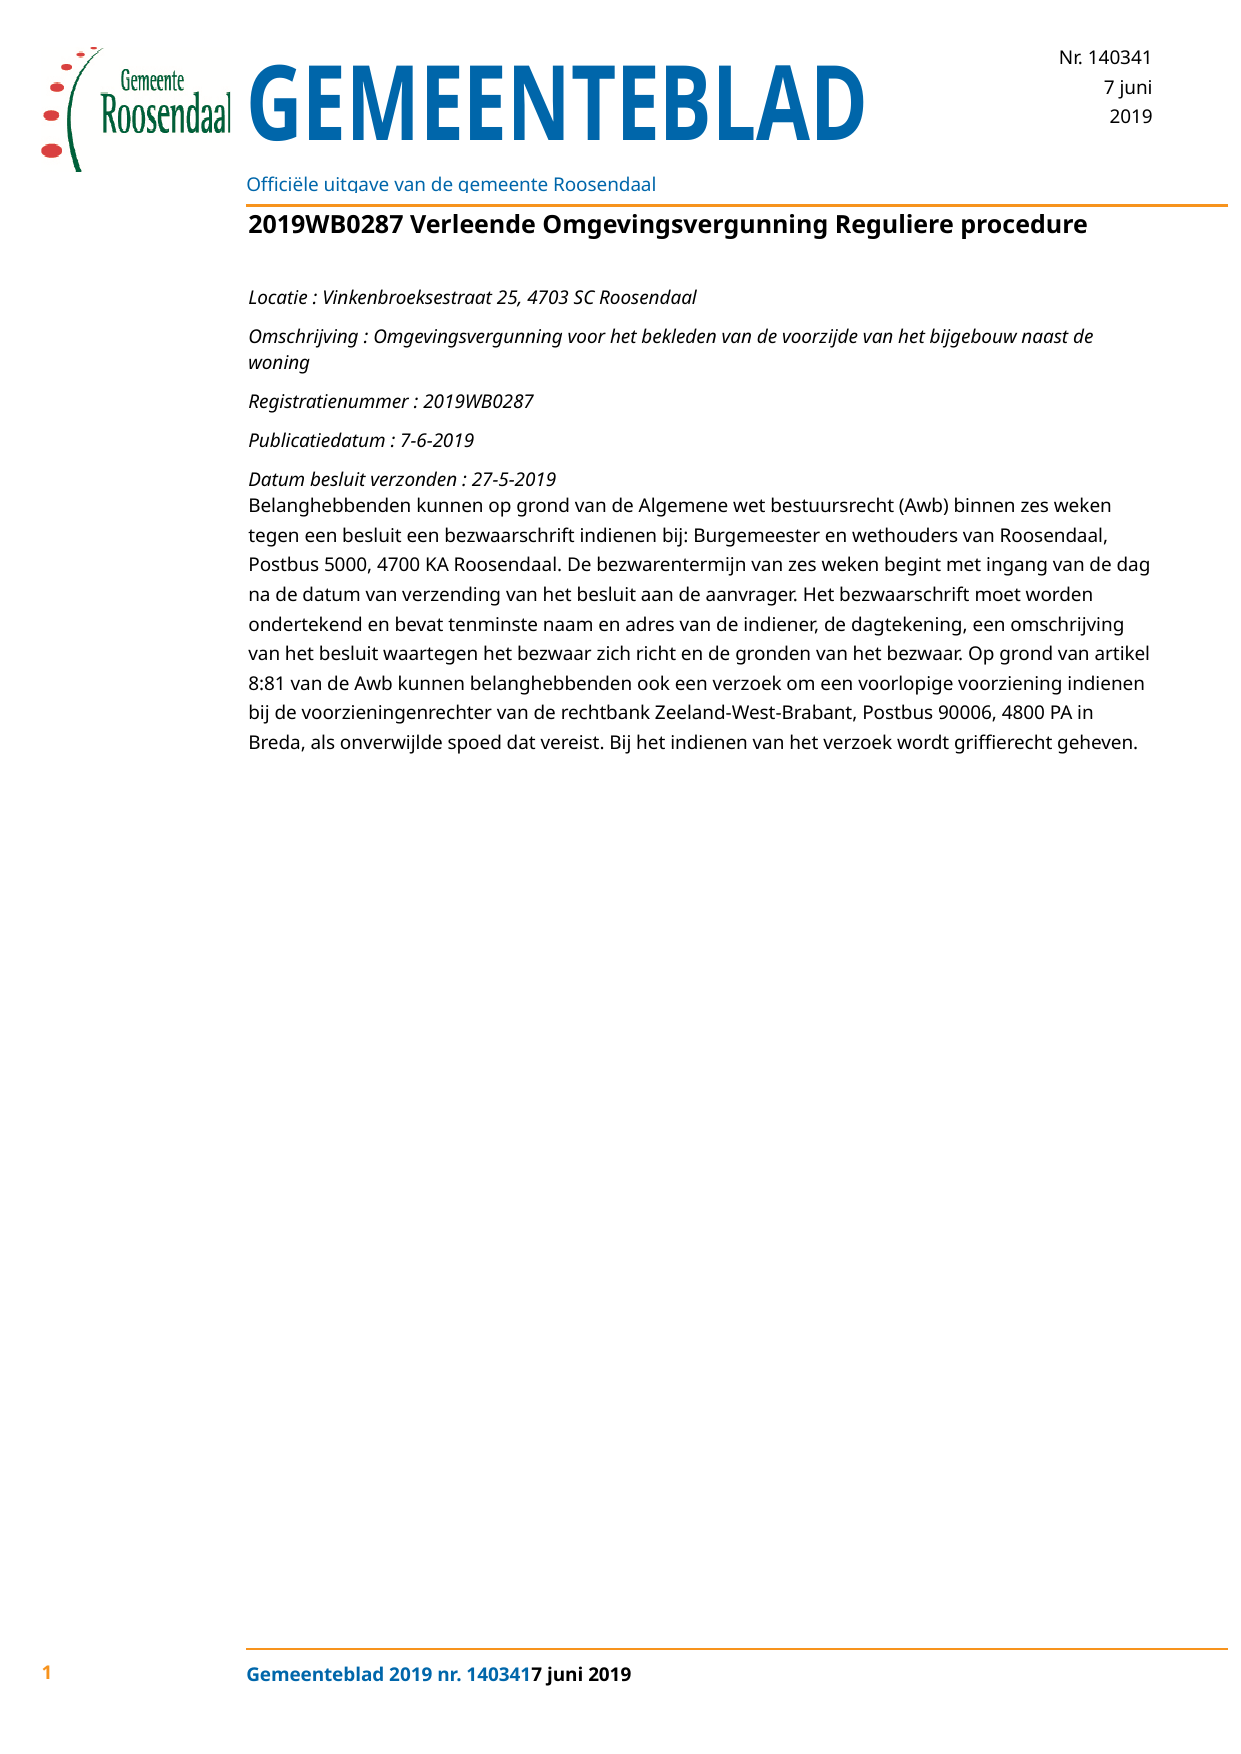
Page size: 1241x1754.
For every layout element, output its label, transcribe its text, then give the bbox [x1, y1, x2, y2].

text Omschrijving : Omgevingsvergunning voor het bekleden van de voorzijde van het bijgebouw naast de woning [248, 323, 1152, 374]
text 2019WB0287 Verleende Omgevingsvergunning Reguliere procedure [248, 207, 1152, 241]
picture [41, 47, 231, 172]
text Belanghebbenden kunnen op grond van de Algemene wet bestuursrecht (Awb) binnen zes weken tegen een besluit een bezwaarschrift indienen bij: Burgemeester en wethouders van Roosendaal, Postbus 5000, 4700 KA Roosendaal. De bezwarentermijn van zes weken begint met ingang van de dag na de datum van verzending van het besluit aan de aanvrager. Het bezwaarschrift moet worden ondertekend en bevat tenminste naam en adres van de indiener, de dagtekening, een omschrijving van het besluit waartegen het bezwaar zich richt en de gronden van het bezwaar. Op grond van artikel 8:81 van de Awb kunnen belanghebbenden ook een verzoek om een voorlopige voorziening indienen bij de voorzieningenrechter van de rechtbank Zeeland-West-Brabant, Postbus 90006, 4800 PA in Breda, als onverwijlde spoed dat vereist. Bij het indienen van het verzoek wordt griffierecht geheven. [248, 492, 1152, 755]
text Locatie : Vinkenbroeksestraat 25, 4703 SC Roosendaal [248, 284, 1152, 309]
text Registratienummer : 2019WB0287 [248, 388, 1152, 414]
text Publicatiedatum : 7-6-2019 [248, 427, 1152, 453]
text Datum besluit verzonden : 27-5-2019 [248, 467, 1152, 492]
